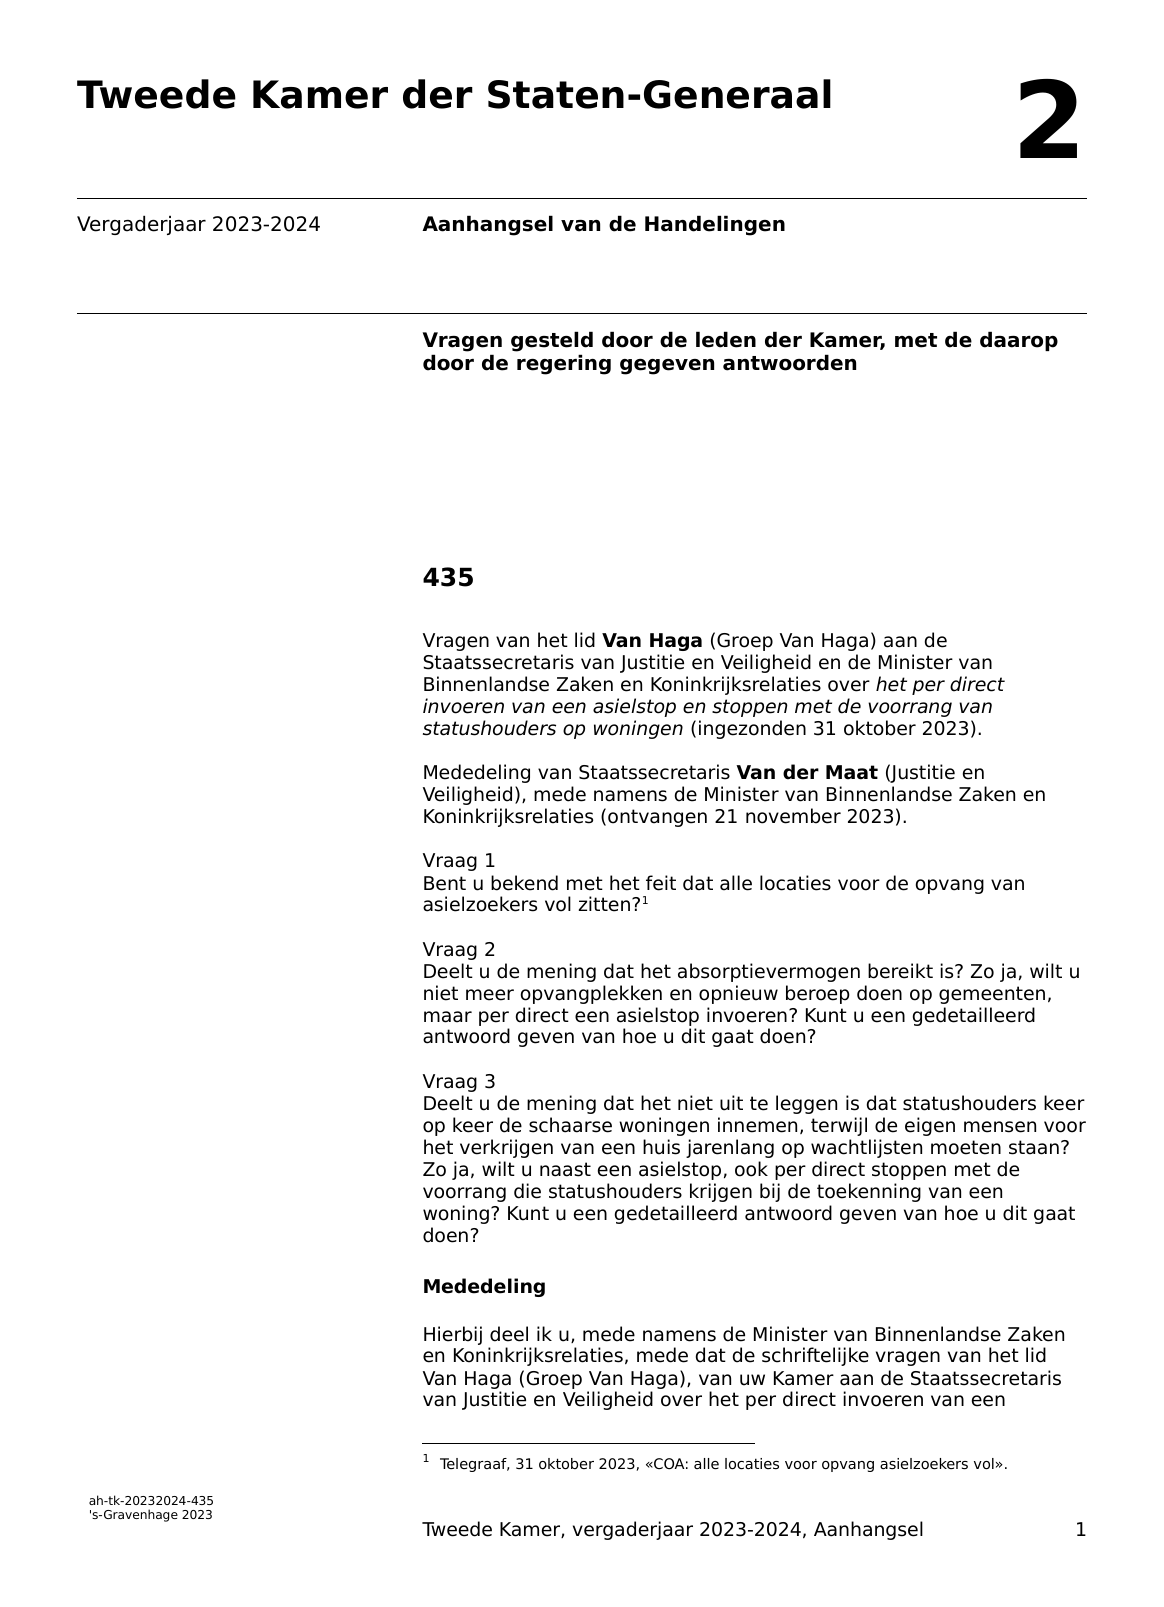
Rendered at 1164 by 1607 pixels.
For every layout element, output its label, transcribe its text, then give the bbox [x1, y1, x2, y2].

text Mededeling van Staatssecretaris Van der Maat (Justitie en Veiligheid), mede namens de Minister van Binnenlandse Zaken en Koninkrijksrelaties (ontvangen 21 november 2023). [422, 762, 1087, 828]
table_cell Aanhangsel van de Handelingen [422, 199, 1087, 313]
table_cell Vragen gesteld door de leden der Kamer, met de daarop door de regering gegeven antwoorden [422, 314, 1087, 375]
text Bent u bekend met het feit dat alle locaties voor de opvang van asielzoekers vol zitten? [422, 872, 1087, 916]
text Vragen van het lid Van Haga (Groep Van Haga) aan de Staatssecretaris van Justitie en Veiligheid en de Minister van Binnenlandse Zaken en Koninkrijksrelaties over het per direct invoeren van een asielstop en stoppen met de voorrang van statushouders op woningen (ingezonden 31 oktober 2023). [422, 630, 1087, 740]
table_cell [77, 314, 422, 375]
text Vraag 3 [422, 1071, 1087, 1093]
text Deelt u de mening dat het niet uit te leggen is dat statushouders keer op keer de schaarse woningen innemen, terwijl de eigen mensen voor het verkrijgen van een huis jarenlang op wachtlijsten moeten staan? Zo ja, wilt u naast een asielstop, ook per direct stoppen met de voorrang die statushouders krijgen bij de toekenning van een woning? Kunt u een gedetailleerd antwoord geven van hoe u dit gaat doen? [422, 1093, 1087, 1246]
text Telegraaf, 31 oktober 2023, «COA: alle locaties voor opvang asielzoekers vol». [422, 1452, 1087, 1474]
text Vraag 1 [422, 850, 1087, 872]
text Vraag 2 [422, 938, 1087, 961]
table_cell Vergaderjaar 2023-2024 [77, 199, 422, 313]
text 435 [422, 563, 1087, 592]
table_header Tweede Kamer der Staten-Generaal [77, 59, 886, 198]
text Hierbij deel ik u, mede namens de Minister van Binnenlandse Zaken en Koninkrijksrelaties, mede dat de schriftelijke vragen van het lid Van Haga (Groep Van Haga), van uw Kamer aan de Staatssecretaris van Justitie en Veiligheid over het per direct invoeren van een [422, 1323, 1087, 1411]
text Deelt u de mening dat het absorptievermogen bereikt is? Zo ja, wilt u niet meer opvangplekken en opnieuw beroep doen op gemeenten, maar per direct een asielstop invoeren? Kunt u een gedetailleerd antwoord geven van hoe u dit gaat doen? [422, 961, 1087, 1048]
text ah-tk-20232024-435 [88, 1494, 323, 1508]
table_header 2 [886, 59, 1087, 198]
subtitle Mededeling [422, 1276, 1087, 1298]
text 's-Gravenhage 2023 [88, 1508, 323, 1522]
